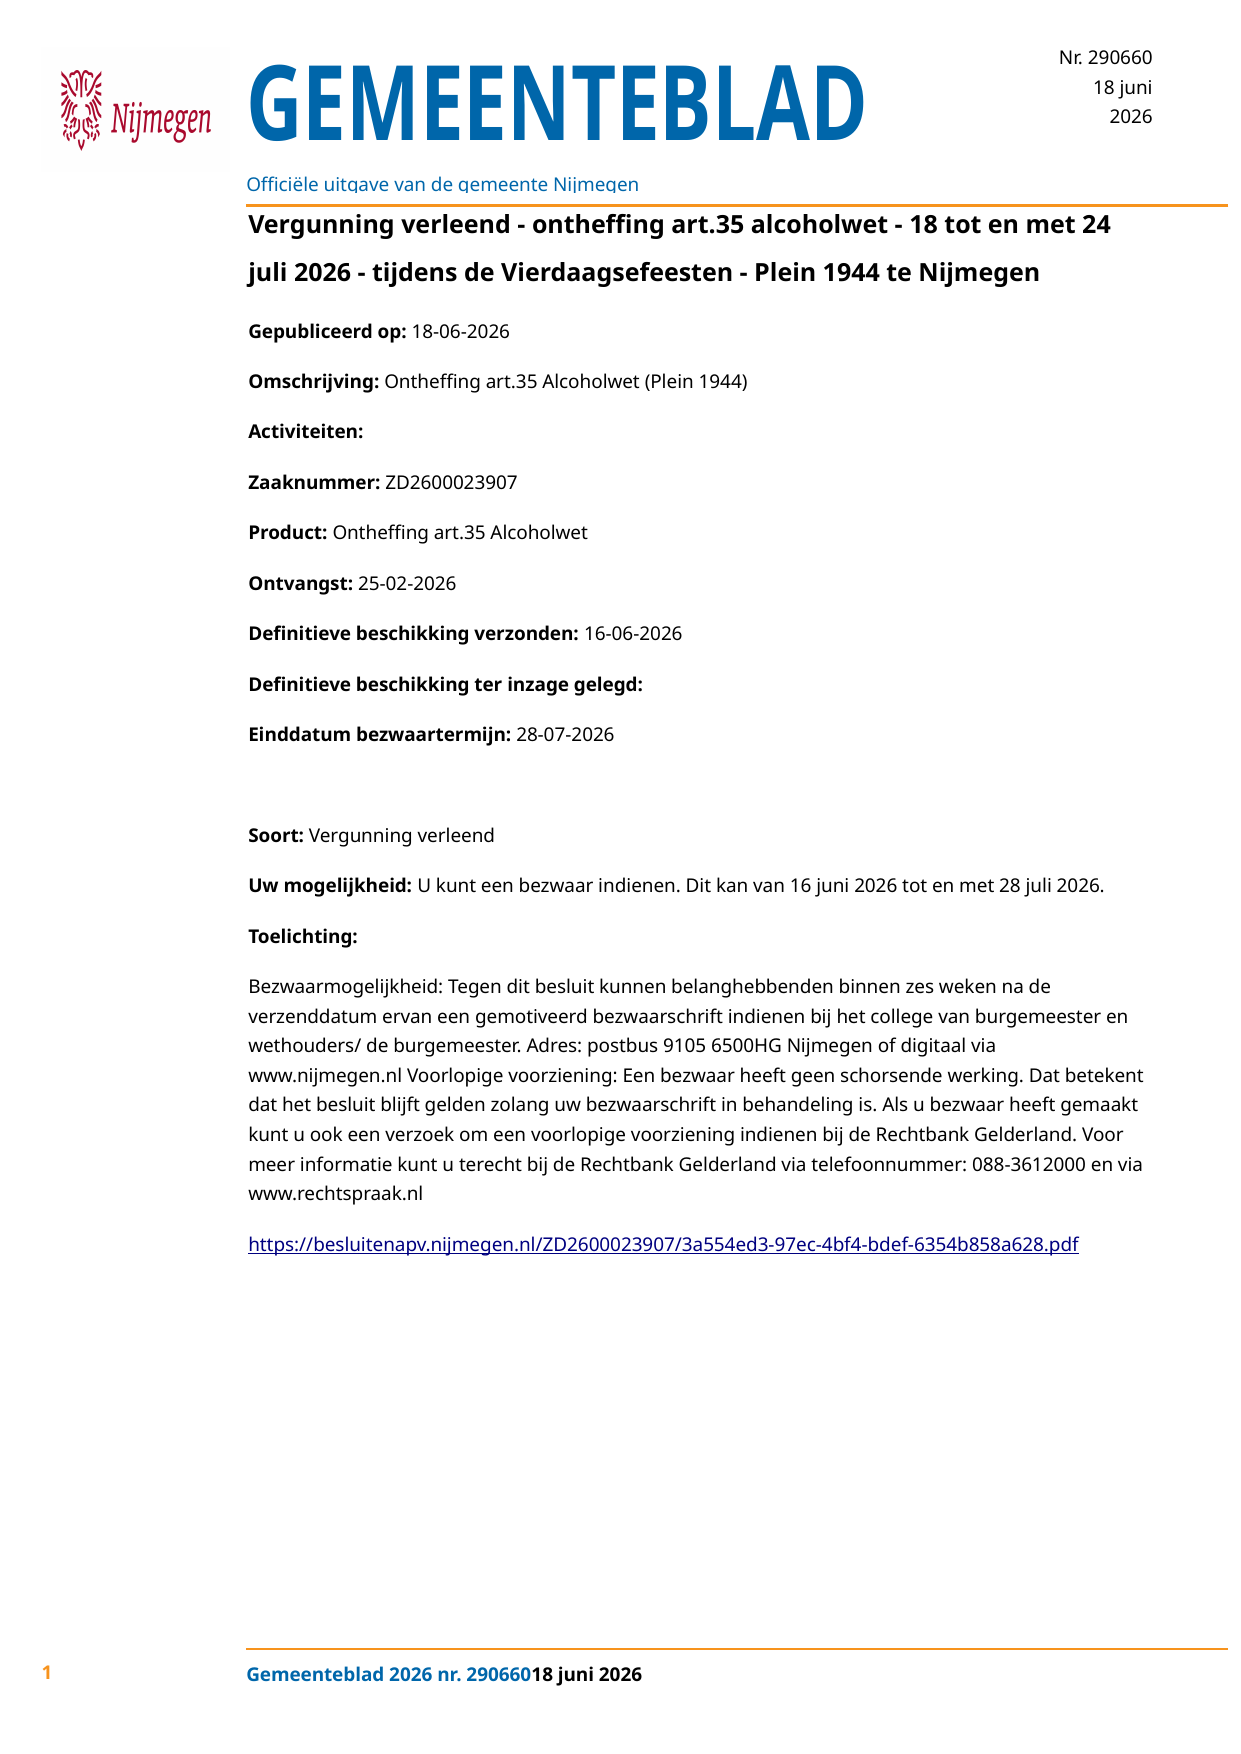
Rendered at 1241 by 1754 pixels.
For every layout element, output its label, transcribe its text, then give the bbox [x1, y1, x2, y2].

text Omschrijving: Ontheffing art.35 Alcoholwet (Plein 1944) [248, 368, 1152, 394]
text Zaaknummer: ZD2600023907 [248, 469, 1152, 495]
text Toelichting: [248, 923, 1152, 949]
text Ontvangst: 25-02-2026 [248, 570, 1152, 596]
text Definitieve beschikking verzonden: 16-06-2026 [248, 620, 1152, 646]
text Einddatum bezwaartermijn: 28-07-2026 [248, 721, 1152, 747]
text https://besluitenapv.nijmegen.nl/ZD2600023907/3a554ed3-97ec-4bf4-bdef-6354b858a628.pdf [248, 1231, 1152, 1257]
text Product: Ontheffing art.35 Alcoholwet [248, 519, 1152, 545]
text Definitieve beschikking ter inzage gelegd: [248, 671, 1152, 697]
text Gepubliceerd op: 18-06-2026 [248, 318, 1152, 344]
text Activiteiten: [248, 419, 1152, 444]
text Uw mogelijkheid: U kunt een bezwaar indienen. Dit kan van 16 juni 2026 tot en met 28 juli 2026. [248, 872, 1152, 898]
picture [41, 47, 231, 172]
text Vergunning verleend - ontheffing art.35 alcoholwet - 18 tot en met 24 juli 2026 - tijdens de Vierdaagsefeesten - Plein 1944 te Nijmegen [248, 207, 1152, 288]
text Bezwaarmogelijkheid: Tegen dit besluit kunnen belanghebbenden binnen zes weken na de verzenddatum ervan een gemotiveerd bezwaarschrift indienen bij het college van burgemeester en wethouders/ de burgemeester. Adres: postbus 9105 6500HG Nijmegen of digitaal via www.nijmegen.nl Voorlopige voorziening: Een bezwaar heeft geen schorsende werking. Dat betekent dat het besluit blijft gelden zolang uw bezwaarschrift in behandeling is. Als u bezwaar heeft gemaakt kunt u ook een verzoek om een voorlopige voorziening indienen bij de Rechtbank Gelderland. Voor meer informatie kunt u terecht bij de Rechtbank Gelderland via telefoonnummer: 088-3612000 en via www.rechtspraak.nl [248, 973, 1152, 1206]
text Soort: Vergunning verleend [248, 822, 1152, 848]
